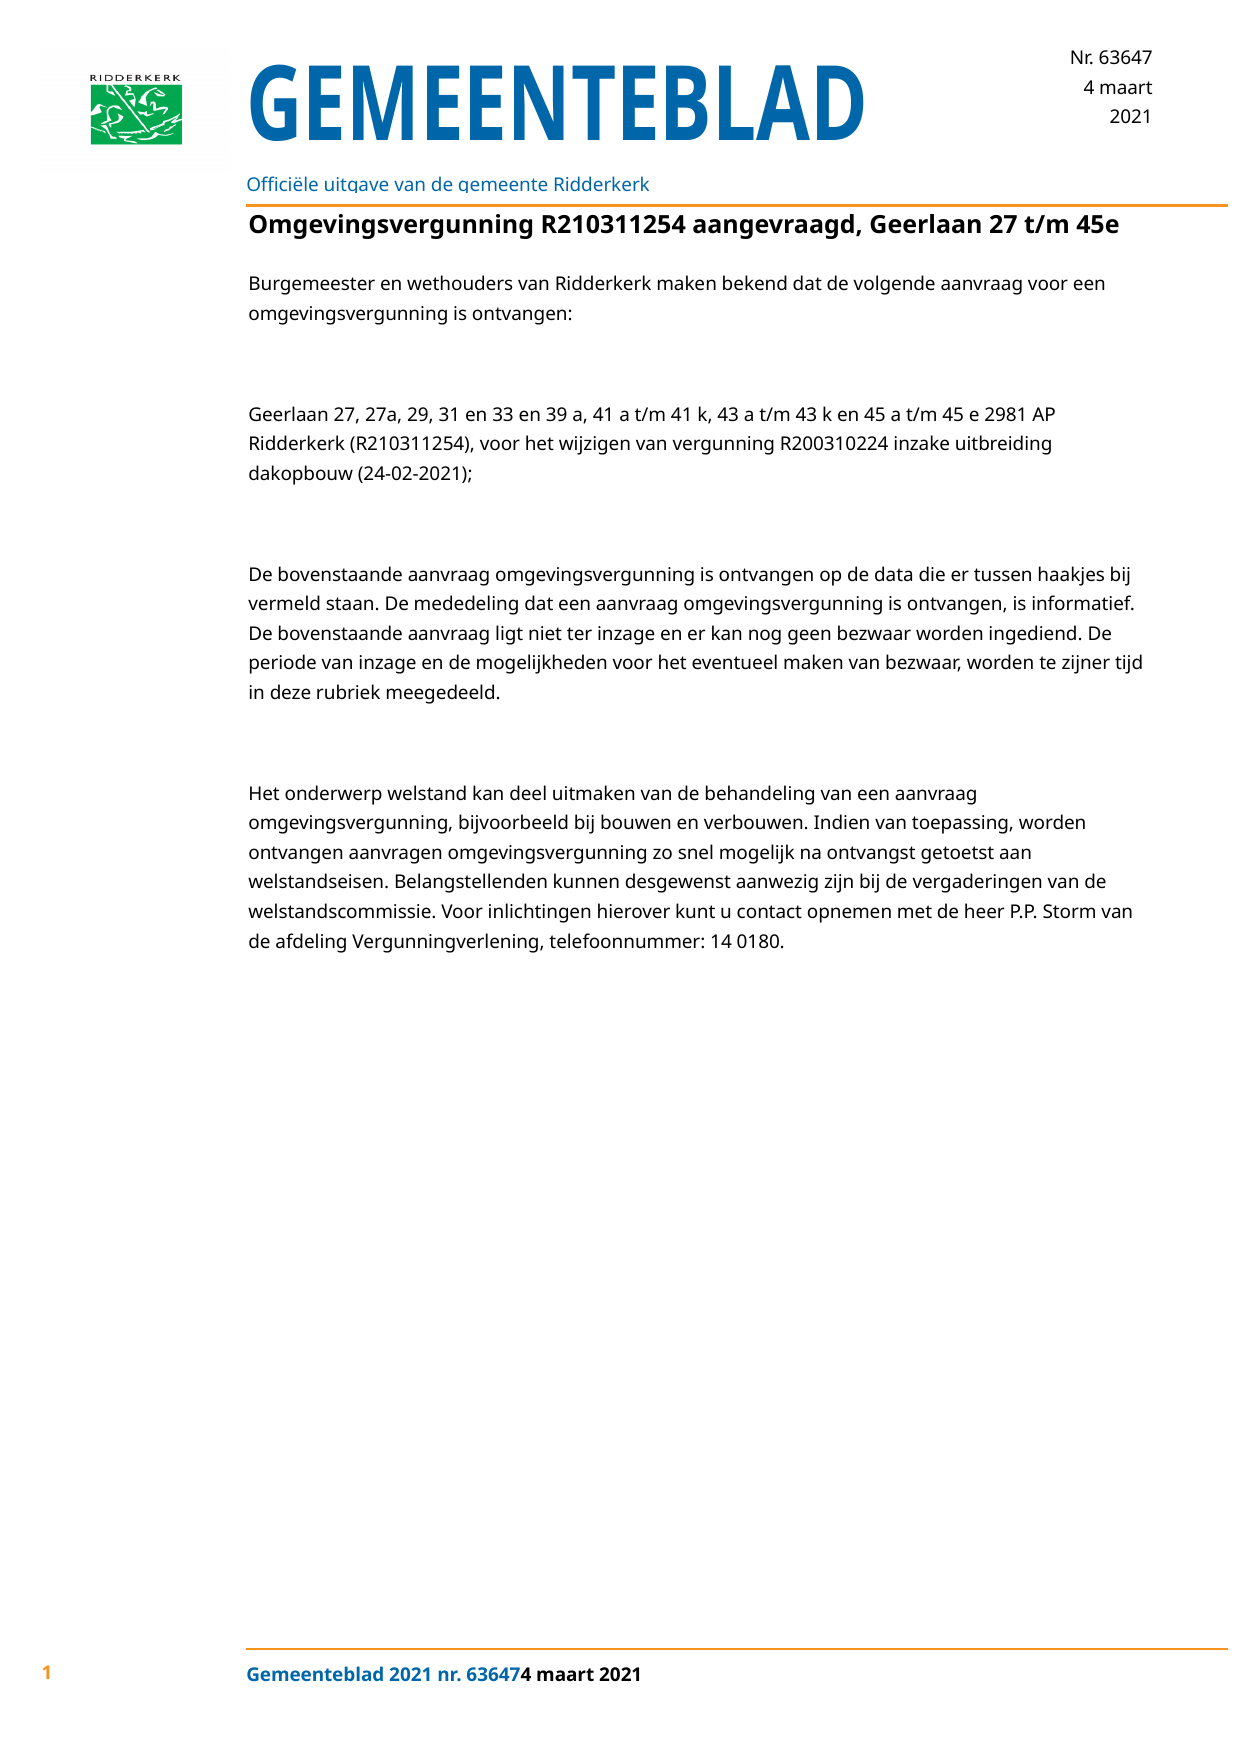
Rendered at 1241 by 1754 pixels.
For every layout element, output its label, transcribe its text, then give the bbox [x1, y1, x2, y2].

text Burgemeester en wethouders van Ridderkerk maken bekend dat de volgende aanvraag voor een omgevingsvergunning is ontvangen: [248, 270, 1152, 326]
picture [41, 47, 231, 172]
text Omgevingsvergunning R210311254 aangevraagd, Geerlaan 27 t/m 45e [248, 207, 1152, 241]
text Het onderwerp welstand kan deel uitmaken van de behandeling van een aanvraag omgevingsvergunning, bijvoorbeeld bij bouwen en verbouwen. Indien van toepassing, worden ontvangen aanvragen omgevingsvergunning zo snel mogelijk na ontvangst getoetst aan welstandseisen. Belangstellenden kunnen desgewenst aanwezig zijn bij de vergaderingen van de welstandscommissie. Voor inlichtingen hierover kunt u contact opnemen met de heer P.P. Storm van de afdeling Vergunningverlening, telefoonnummer: 14 0180. [248, 780, 1152, 953]
text De bovenstaande aanvraag omgevingsvergunning is ontvangen op de data die er tussen haakjes bij vermeld staan. De mededeling dat een aanvraag omgevingsvergunning is ontvangen, is informatief. De bovenstaande aanvraag ligt niet ter inzage en er kan nog geen bezwaar worden ingediend. De periode van inzage en de mogelijkheden voor het eventueel maken van bezwaar, worden te zijner tijd in deze rubriek meegedeeld. [248, 561, 1152, 705]
text Geerlaan 27, 27a, 29, 31 en 33 en 39 a, 41 a t/m 41 k, 43 a t/m 43 k en 45 a t/m 45 e 2981 AP Ridderkerk (R210311254), voor het wijzigen van vergunning R200310224 inzake uitbreiding dakopbouw (24-02-2021); [248, 401, 1152, 486]
